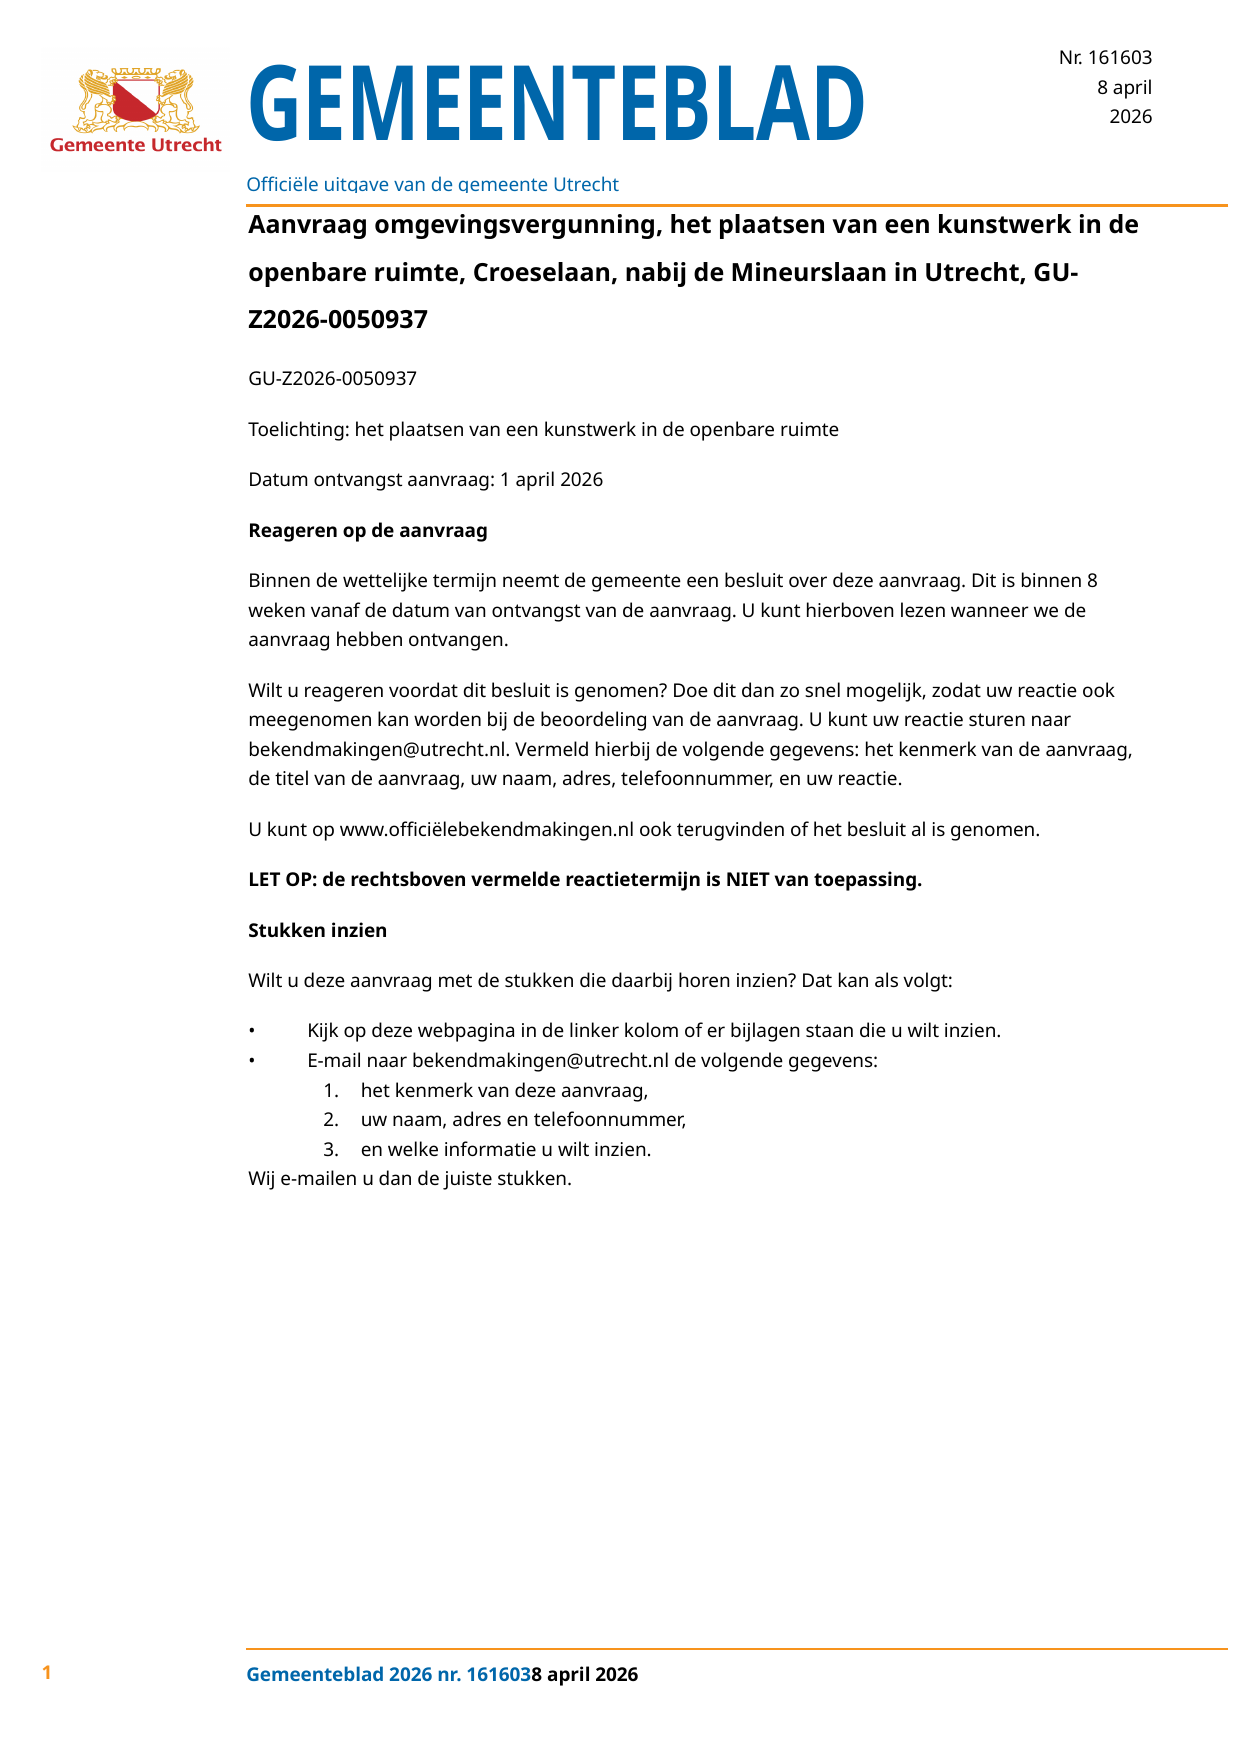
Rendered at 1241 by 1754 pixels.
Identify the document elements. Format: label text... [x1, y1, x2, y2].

text Wij e-mailen u dan de juiste stukken. [248, 1166, 1152, 1191]
list uw naam, adres en telefoonnummer, [323, 1106, 1152, 1132]
list het kenmerk van deze aanvraag, [323, 1077, 1152, 1102]
text Aanvraag omgevingsvergunning, het plaatsen van een kunstwerk in de openbare ruimte, Croeselaan, nabij de Mineurslaan in Utrecht, GU-Z2026-0050937 [248, 207, 1152, 336]
text Toelichting: het plaatsen van een kunstwerk in de openbare ruimte [248, 416, 1152, 442]
list E-mail naar bekendmakingen@utrecht.nl de volgende gegevens: [248, 1047, 1152, 1073]
text Wilt u deze aanvraag met de stukken die daarbij horen inzien? Dat kan als volgt: [248, 967, 1152, 993]
text Stukken inzien [248, 917, 1152, 942]
picture [41, 47, 231, 172]
text GU-Z2026-0050937 [248, 366, 1152, 391]
list Kijk op deze webpagina in de linker kolom of er bijlagen staan die u wilt inzien. [248, 1018, 1152, 1043]
list en welke informatie u wilt inzien. [323, 1136, 1152, 1162]
text Wilt u reageren voordat dit besluit is genomen? Doe dit dan zo snel mogelijk, zodat uw reactie ook meegenomen kan worden bij de beoordeling van de aanvraag. U kunt uw reactie sturen naar bekendmakingen@utrecht.nl. Vermeld hierbij de volgende gegevens: het kenmerk van de aanvraag, de titel van de aanvraag, uw naam, adres, telefoonnummer, en uw reactie. [248, 677, 1152, 791]
text Binnen de wettelijke termijn neemt de gemeente een besluit over deze aanvraag. Dit is binnen 8 weken vanaf de datum van ontvangst van de aanvraag. U kunt hierboven lezen wanneer we de aanvraag hebben ontvangen. [248, 567, 1152, 652]
text Reageren op de aanvraag [248, 517, 1152, 542]
text Datum ontvangst aanvraag: 1 april 2026 [248, 466, 1152, 492]
text LET OP: de rechtsboven vermelde reactietermijn is NIET van toepassing. [248, 866, 1152, 892]
text U kunt op www.officiëlebekendmakingen.nl ook terugvinden of het besluit al is genomen. [248, 816, 1152, 842]
